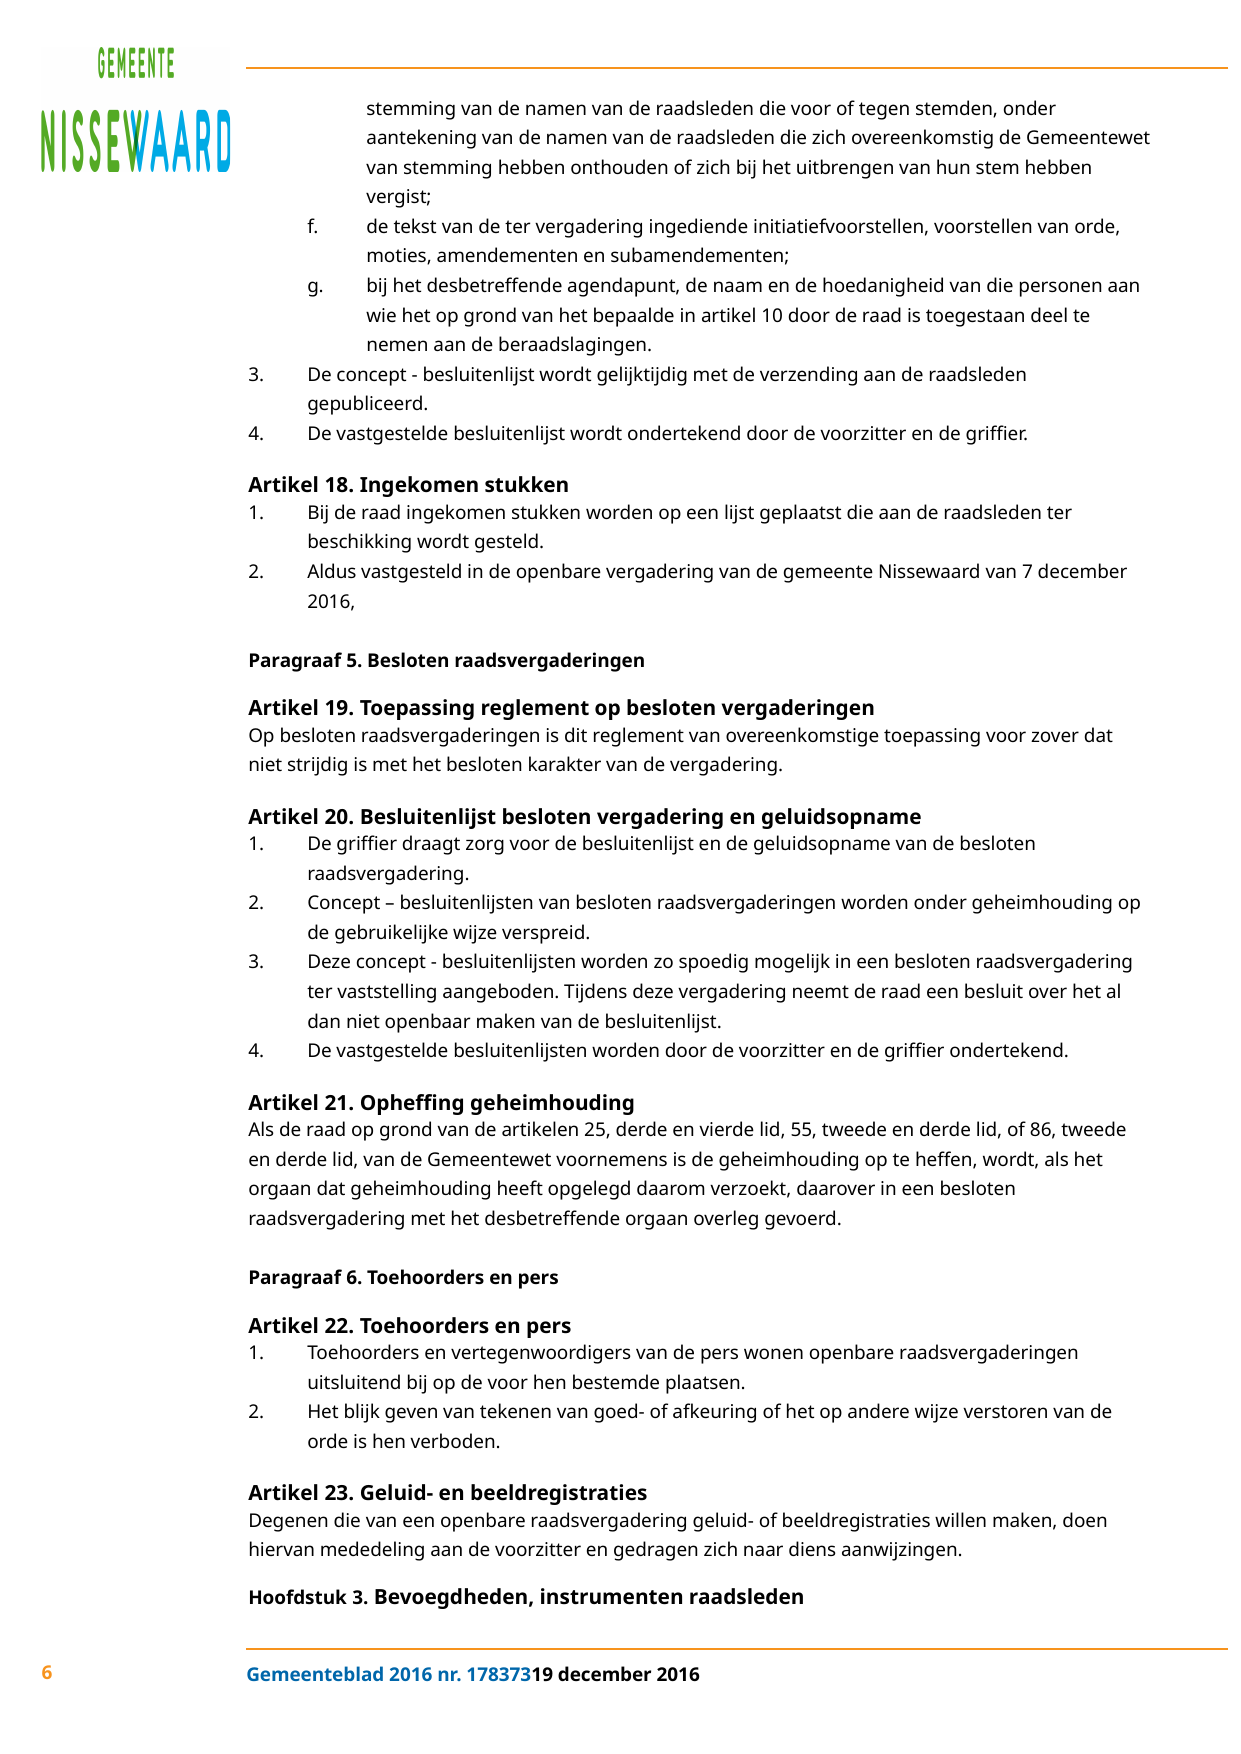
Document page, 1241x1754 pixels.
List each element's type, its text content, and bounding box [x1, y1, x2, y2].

list De vastgestelde besluitenlijst wordt ondertekend door de voorzitter en de griffier. [248, 420, 1152, 446]
list stemming van de namen van de raadsleden die voor of tegen stemden, onder aantekening van de namen van de raadsleden die zich overeenkomstig de Gemeentewet van stemming hebben onthouden of zich bij het uitbrengen van hun stem hebben vergist; [307, 95, 1152, 209]
picture [41, 47, 231, 172]
list Bij de raad ingekomen stukken worden op een lijst geplaatst die aan de raadsleden ter beschikking wordt gesteld. [248, 499, 1152, 554]
list Toehoorders en vertegenwoordigers van de pers wonen openbare raadsvergaderingen uitsluitend bij op de voor hen bestemde plaatsen. [248, 1339, 1152, 1394]
picture [201, 122, 206, 138]
text Artikel 21. Opheffing geheimhouding [248, 1088, 1152, 1116]
text Paragraaf 5. Besloten raadsvergaderingen [248, 647, 1152, 673]
list de tekst van de ter vergadering ingediende initiatiefvoorstellen, voorstellen van orde, moties, amendementen en subamendementen; [307, 213, 1152, 268]
list Concept – besluitenlijsten van besloten raadsvergaderingen worden onder geheimhouding op de gebruikelijke wijze verspreid. [248, 889, 1152, 945]
text Paragraaf 6. Toehoorders en pers [248, 1264, 1152, 1290]
text Hoofdstuk 3. Bevoegdheden, instrumenten raadsleden [248, 1582, 1152, 1611]
text Als de raad op grond van de artikelen 25, derde en vierde lid, 55, tweede en derde lid, of 86, tweede en derde lid, van de Gemeentewet voornemens is de geheimhouding op te heffen, wordt, als het orgaan dat geheimhouding heeft opgelegd daarom verzoekt, daarover in een besloten raadsvergadering met het desbetreffende orgaan overleg gevoerd. [248, 1116, 1152, 1231]
list De griffier draagt zorg voor de besluitenlijst en de geluidsopname van de besloten raadsvergadering. [248, 830, 1152, 886]
picture [176, 157, 187, 172]
list Deze concept - besluitenlijsten worden zo spoedig mogelijk in een besloten raadsvergadering ter vaststelling aangeboden. Tijdens deze vergadering neemt de raad een besluit over het al dan niet openbaar maken van de besluitenlijst. [248, 949, 1152, 1034]
list bij het desbetreffende agendapunt, de naam en de hoedanigheid van die personen aan wie het op grond van het bepaalde in artikel 10 door de raad is toegestaan deel te nemen aan de beraadslagingen. [307, 272, 1152, 357]
picture [200, 151, 206, 172]
text Artikel 19. Toepassing reglement op besloten vergaderingen [248, 693, 1152, 722]
text Artikel 23. Geluid- en beeldregistraties [248, 1478, 1152, 1507]
text Degenen die van een openbare raadsvergadering geluid- of beeldregistraties willen maken, doen hiervan mededeling aan de voorzitter en gedragen zich naar diens aanwijzingen. [248, 1507, 1152, 1562]
list Aldus vastgesteld in de openbare vergadering van de gemeente Nissewaard van 7 december 2016, [248, 558, 1152, 613]
picture [154, 157, 165, 172]
list De vastgestelde besluitenlijsten worden door de voorzitter en de griffier ondertekend. [248, 1037, 1152, 1063]
text Artikel 18. Ingekomen stukken [248, 471, 1152, 499]
list Het blijk geven van tekenen van goed- of afkeuring of het op andere wijze verstoren van de orde is hen verboden. [248, 1398, 1152, 1454]
list De concept - besluitenlijst wordt gelijktijdig met de verzending aan de raadsleden gepubliceerd. [248, 361, 1152, 416]
text Op besloten raadsvergaderingen is dit reglement van overeenkomstige toepassing voor zover dat niet strijdig is met het besloten karakter van de vergadering. [248, 722, 1152, 777]
text Artikel 22. Toehoorders en pers [248, 1311, 1152, 1339]
text Artikel 20. Besluitenlijst besloten vergadering en geluidsopname [248, 802, 1152, 830]
picture [222, 122, 227, 160]
